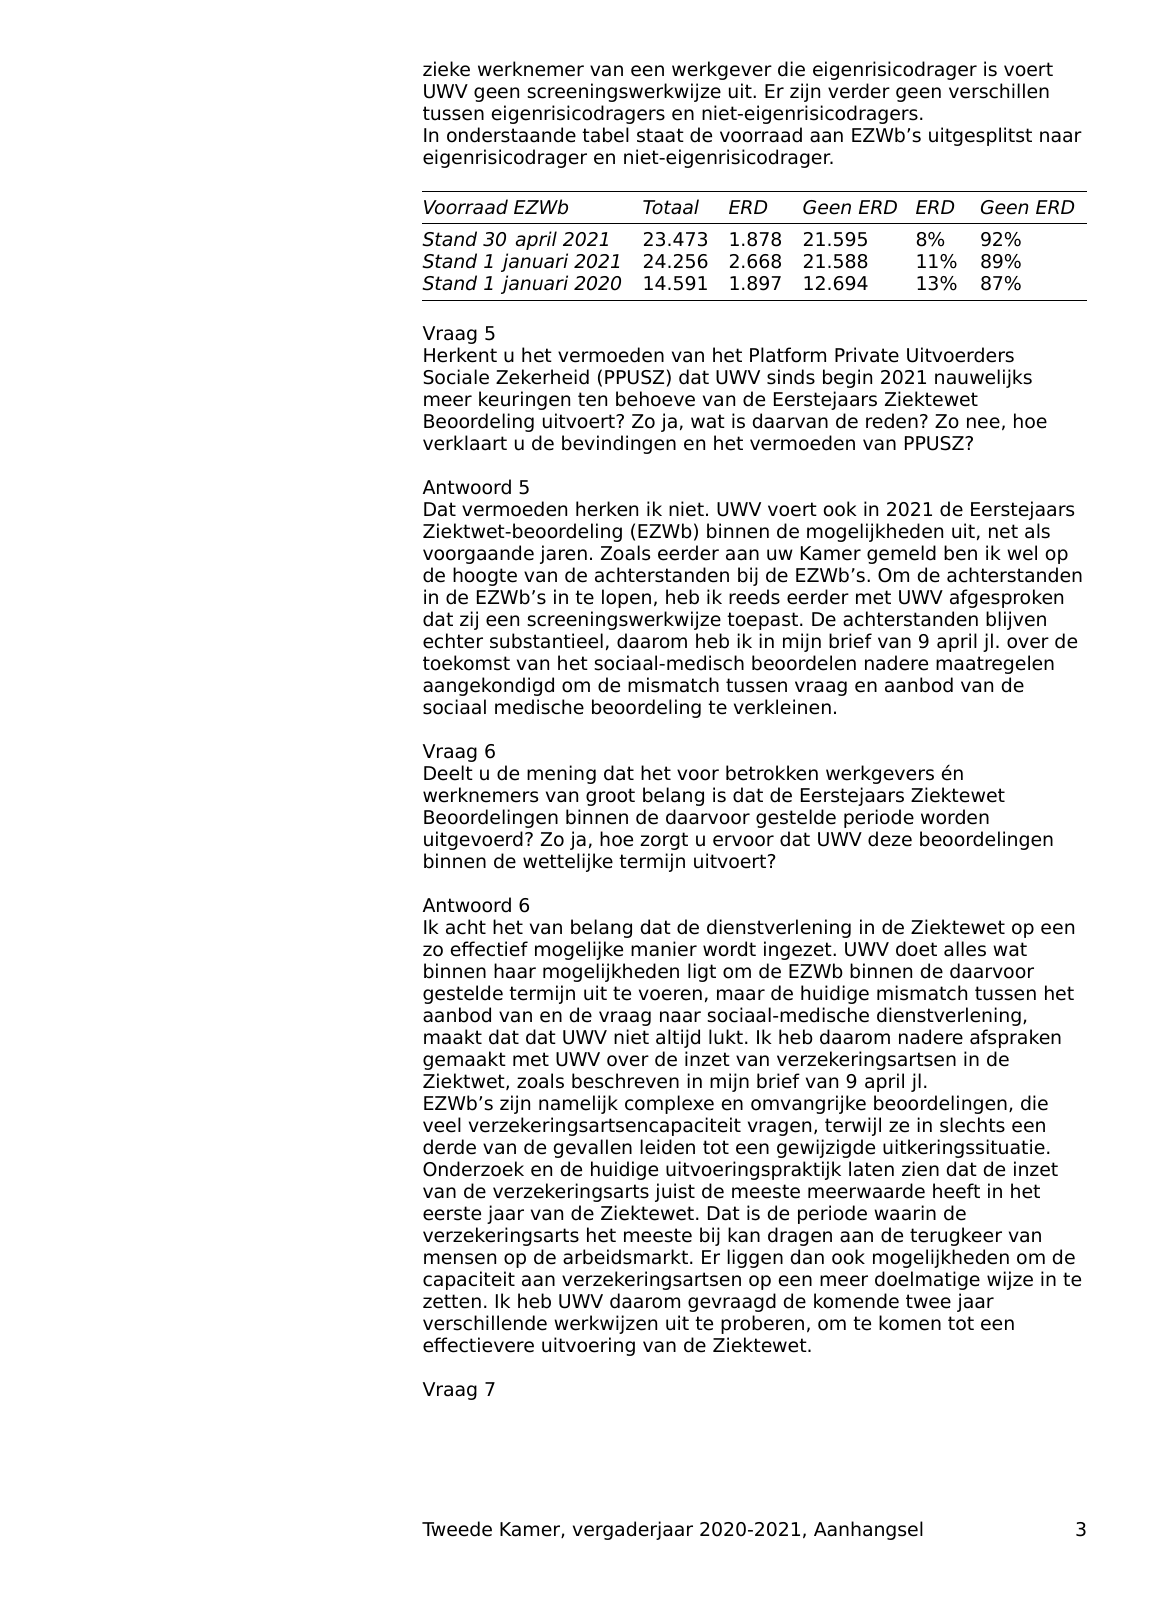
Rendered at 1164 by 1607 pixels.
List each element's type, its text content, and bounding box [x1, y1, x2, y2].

text In onderstaande tabel staat de voorraad aan EZWb’s uitgesplitst naar eigenrisicodrager en niet-eigenrisicodrager. [422, 125, 1087, 169]
table_cell 87% [974, 273, 1087, 299]
table_cell 21.588 [797, 251, 909, 273]
table_header Totaal [637, 192, 722, 223]
text Deelt u de mening dat het voor betrokken werkgevers én werknemers van groot belang is dat de Eerstejaars Ziektewet Beoordelingen binnen de daarvoor gestelde periode worden uitgevoerd? Zo ja, hoe zorgt u ervoor dat UWV deze beoordelingen binnen de wettelijke termijn uitvoert? [422, 763, 1087, 873]
table_cell 1.878 [722, 224, 797, 251]
table_cell 21.595 [797, 224, 909, 251]
table_cell Stand 30 april 2021 [422, 224, 637, 251]
table_cell 13% [910, 273, 974, 299]
table_cell Stand 1 januari 2021 [422, 251, 637, 273]
table_cell 89% [974, 251, 1087, 273]
table_header Geen ERD [797, 192, 909, 223]
table_header Geen ERD [974, 192, 1087, 223]
table_header ERD [910, 192, 974, 223]
table_cell Stand 1 januari 2020 [422, 273, 637, 299]
table_cell 12.694 [797, 273, 909, 299]
text Vraag 7 [422, 1379, 1087, 1401]
text Antwoord 5 [422, 477, 1087, 499]
table_cell 11% [910, 251, 974, 273]
table_cell 14.591 [637, 273, 722, 299]
table_header ERD [722, 192, 797, 223]
text Ik acht het van belang dat de dienstverlening in de Ziektewet op een zo effectief mogelijke manier wordt ingezet. UWV doet alles wat binnen haar mogelijkheden ligt om de EZWb binnen de daarvoor gestelde termijn uit te voeren, maar de huidige mismatch tussen het aanbod van en de vraag naar sociaal-medische dienstverlening, maakt dat dat UWV niet altijd lukt. Ik heb daarom nadere afspraken gemaakt met UWV over de inzet van verzekeringsartsen in de Ziektwet, zoals beschreven in mijn brief van 9 april jl. [422, 917, 1087, 1093]
text EZWb’s zijn namelijk complexe en omvangrijke beoordelingen, die veel verzekeringsartsencapaciteit vragen, terwijl ze in slechts een derde van de gevallen leiden tot een gewijzigde uitkeringssituatie. Onderzoek en de huidige uitvoeringspraktijk laten zien dat de inzet van de verzekeringsarts juist de meeste meerwaarde heeft in het eerste jaar van de Ziektewet. Dat is de periode waarin de verzekeringsarts het meeste bij kan dragen aan de terugkeer van mensen op de arbeidsmarkt. Er liggen dan ook mogelijkheden om de capaciteit aan verzekeringsartsen op een meer doelmatige wijze in te zetten. Ik heb UWV daarom gevraagd de komende twee jaar verschillende werkwijzen uit te proberen, om te komen tot een effectievere uitvoering van de Ziektewet. [422, 1093, 1087, 1356]
table_cell 24.256 [637, 251, 722, 273]
table_cell 23.473 [637, 224, 722, 251]
text zieke werknemer van een werkgever die eigenrisicodrager is voert UWV geen screeningswerkwijze uit. Er zijn verder geen verschillen tussen eigenrisicodragers en niet-eigenrisicodragers. [422, 59, 1087, 125]
table_cell 1.897 [722, 273, 797, 299]
table_cell 92% [974, 224, 1087, 251]
text Antwoord 6 [422, 895, 1087, 917]
table_header Voorraad EZWb [422, 192, 637, 223]
text Dat vermoeden herken ik niet. UWV voert ook in 2021 de Eerstejaars Ziektwet-beoordeling (EZWb) binnen de mogelijkheden uit, net als voorgaande jaren. Zoals eerder aan uw Kamer gemeld ben ik wel op de hoogte van de achterstanden bij de EZWb’s. Om de achterstanden in de EZWb’s in te lopen, heb ik reeds eerder met UWV afgesproken dat zij een screeningswerkwijze toepast. De achterstanden blijven echter substantieel, daarom heb ik in mijn brief van 9 april jl. over de toekomst van het sociaal-medisch beoordelen nadere maatregelen aangekondigd om de mismatch tussen vraag en aanbod van de sociaal medische beoordeling te verkleinen. [422, 499, 1087, 719]
table_cell 8% [910, 224, 974, 251]
text Herkent u het vermoeden van het Platform Private Uitvoerders Sociale Zekerheid (PPUSZ) dat UWV sinds begin 2021 nauwelijks meer keuringen ten behoeve van de Eerstejaars Ziektewet Beoordeling uitvoert? Zo ja, wat is daarvan de reden? Zo nee, hoe verklaart u de bevindingen en het vermoeden van PPUSZ? [422, 345, 1087, 455]
table_cell 2.668 [722, 251, 797, 273]
text Vraag 5 [422, 323, 1087, 345]
text Vraag 6 [422, 741, 1087, 763]
